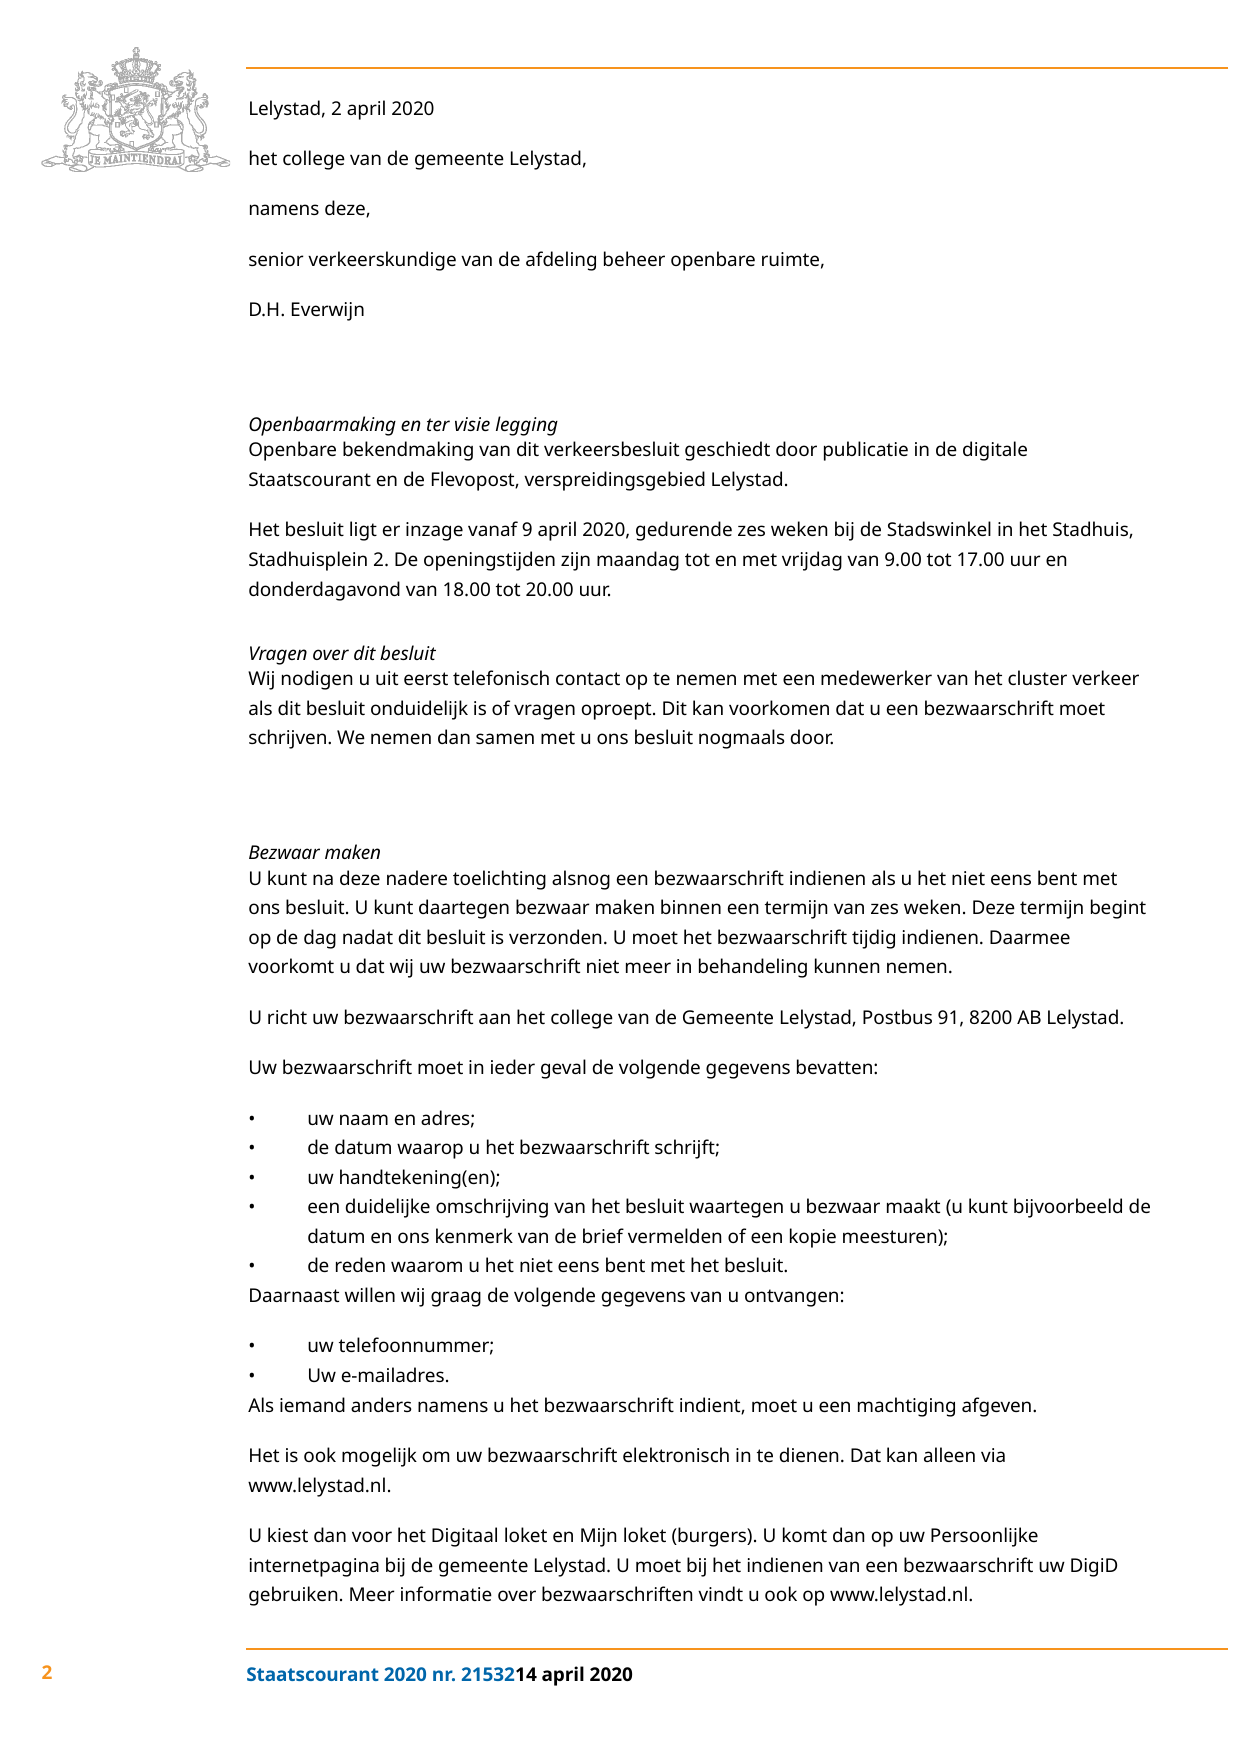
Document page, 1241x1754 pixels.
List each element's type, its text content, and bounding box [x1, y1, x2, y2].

text het college van de gemeente Lelystad, [248, 145, 1152, 171]
text Lelystad, 2 april 2020 [248, 95, 1152, 121]
text Bezwaar maken [248, 839, 1152, 865]
text Uw bezwaarschrift moet in ieder geval de volgende gegevens bevatten: [248, 1054, 1152, 1080]
text senior verkeerskundige van de afdeling beheer openbare ruimte, [248, 246, 1152, 272]
text U richt uw bezwaarschrift aan het college van de Gemeente Lelystad, Postbus 91, 8200 AB Lelystad. [248, 1004, 1152, 1029]
text Vragen over dit besluit [248, 640, 1152, 665]
text Het is ook mogelijk om uw bezwaarschrift elektronisch in te dienen. Dat kan alleen via www.lelystad.nl. [248, 1442, 1152, 1497]
text Als iemand anders namens u het bezwaarschrift indient, moet u een machtiging afgeven. [248, 1392, 1152, 1417]
text Openbaarmaking en ter visie legging [248, 411, 1152, 437]
text U kiest dan voor het Digitaal loket en Mijn loket (burgers). U komt dan op uw Persoonlijke internetpagina bij de gemeente Lelystad. U moet bij het indienen van een bezwaarschrift uw DigiD gebruiken. Meer informatie over bezwaarschriften vindt u ook op www.lelystad.nl. [248, 1522, 1152, 1607]
text Openbare bekendmaking van dit verkeersbesluit geschiedt door publicatie in de digitale Staatscourant en de Flevopost, verspreidingsgebied Lelystad. [248, 437, 1152, 492]
text D.H. Everwijn [248, 296, 1152, 322]
picture [41, 47, 231, 172]
list de datum waarop u het bezwaarschrift schrijft; [248, 1134, 1152, 1160]
list een duidelijke omschrijving van het besluit waartegen u bezwaar maakt (u kunt bijvoorbeeld de datum en ons kenmerk van de brief vermelden of een kopie meesturen); [248, 1193, 1152, 1249]
list uw naam en adres; [248, 1105, 1152, 1130]
text U kunt na deze nadere toelichting alsnog een bezwaarschrift indienen als u het niet eens bent met ons besluit. U kunt daartegen bezwaar maken binnen een termijn van zes weken. Deze termijn begint op de dag nadat dit besluit is verzonden. U moet het bezwaarschrift tijdig indienen. Daarmee voorkomt u dat wij uw bezwaarschrift niet meer in behandeling kunnen nemen. [248, 865, 1152, 979]
list de reden waarom u het niet eens bent met het besluit. [248, 1253, 1152, 1278]
list uw handtekening(en); [248, 1164, 1152, 1189]
text namens deze, [248, 196, 1152, 221]
text Wij nodigen u uit eerst telefonisch contact op te nemen met een medewerker van het cluster verkeer als dit besluit onduidelijk is of vragen oproept. Dit kan voorkomen dat u een bezwaarschrift moet schrijven. We nemen dan samen met u ons besluit nogmaals door. [248, 665, 1152, 750]
text Daarnaast willen wij graag de volgende gegevens van u ontvangen: [248, 1282, 1152, 1308]
list Uw e-mailadres. [248, 1362, 1152, 1388]
list uw telefoonnummer; [248, 1333, 1152, 1358]
text Het besluit ligt er inzage vanaf 9 april 2020, gedurende zes weken bij de Stadswinkel in het Stadhuis, Stadhuisplein 2. De openingstijden zijn maandag tot en met vrijdag van 9.00 tot 17.00 uur en donderdagavond van 18.00 tot 20.00 uur. [248, 517, 1152, 601]
